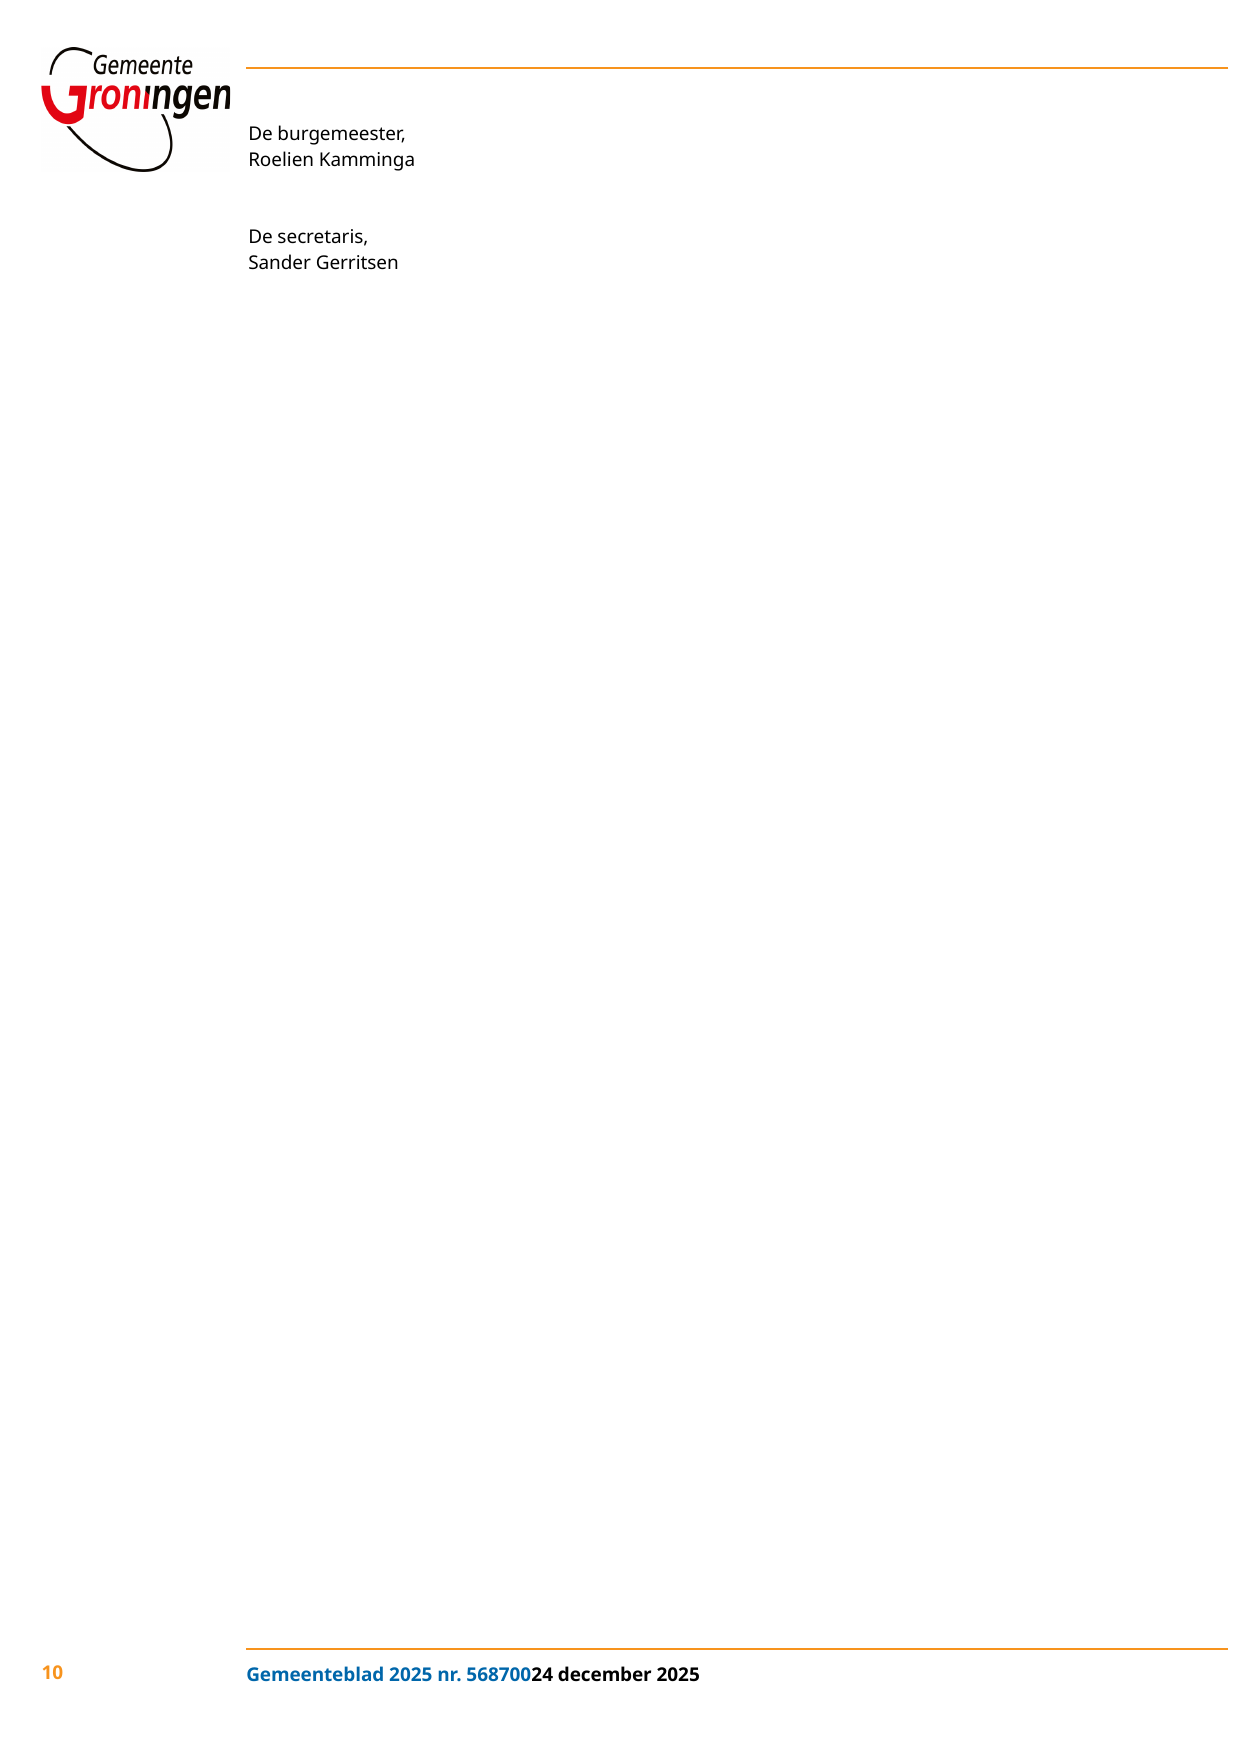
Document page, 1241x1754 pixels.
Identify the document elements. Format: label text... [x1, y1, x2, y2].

text De secretaris, [248, 223, 1152, 249]
text Roelien Kamminga [248, 146, 1152, 172]
picture [41, 47, 231, 172]
text Sander Gerritsen [248, 249, 1152, 275]
text De burgemeester, [248, 121, 1152, 146]
